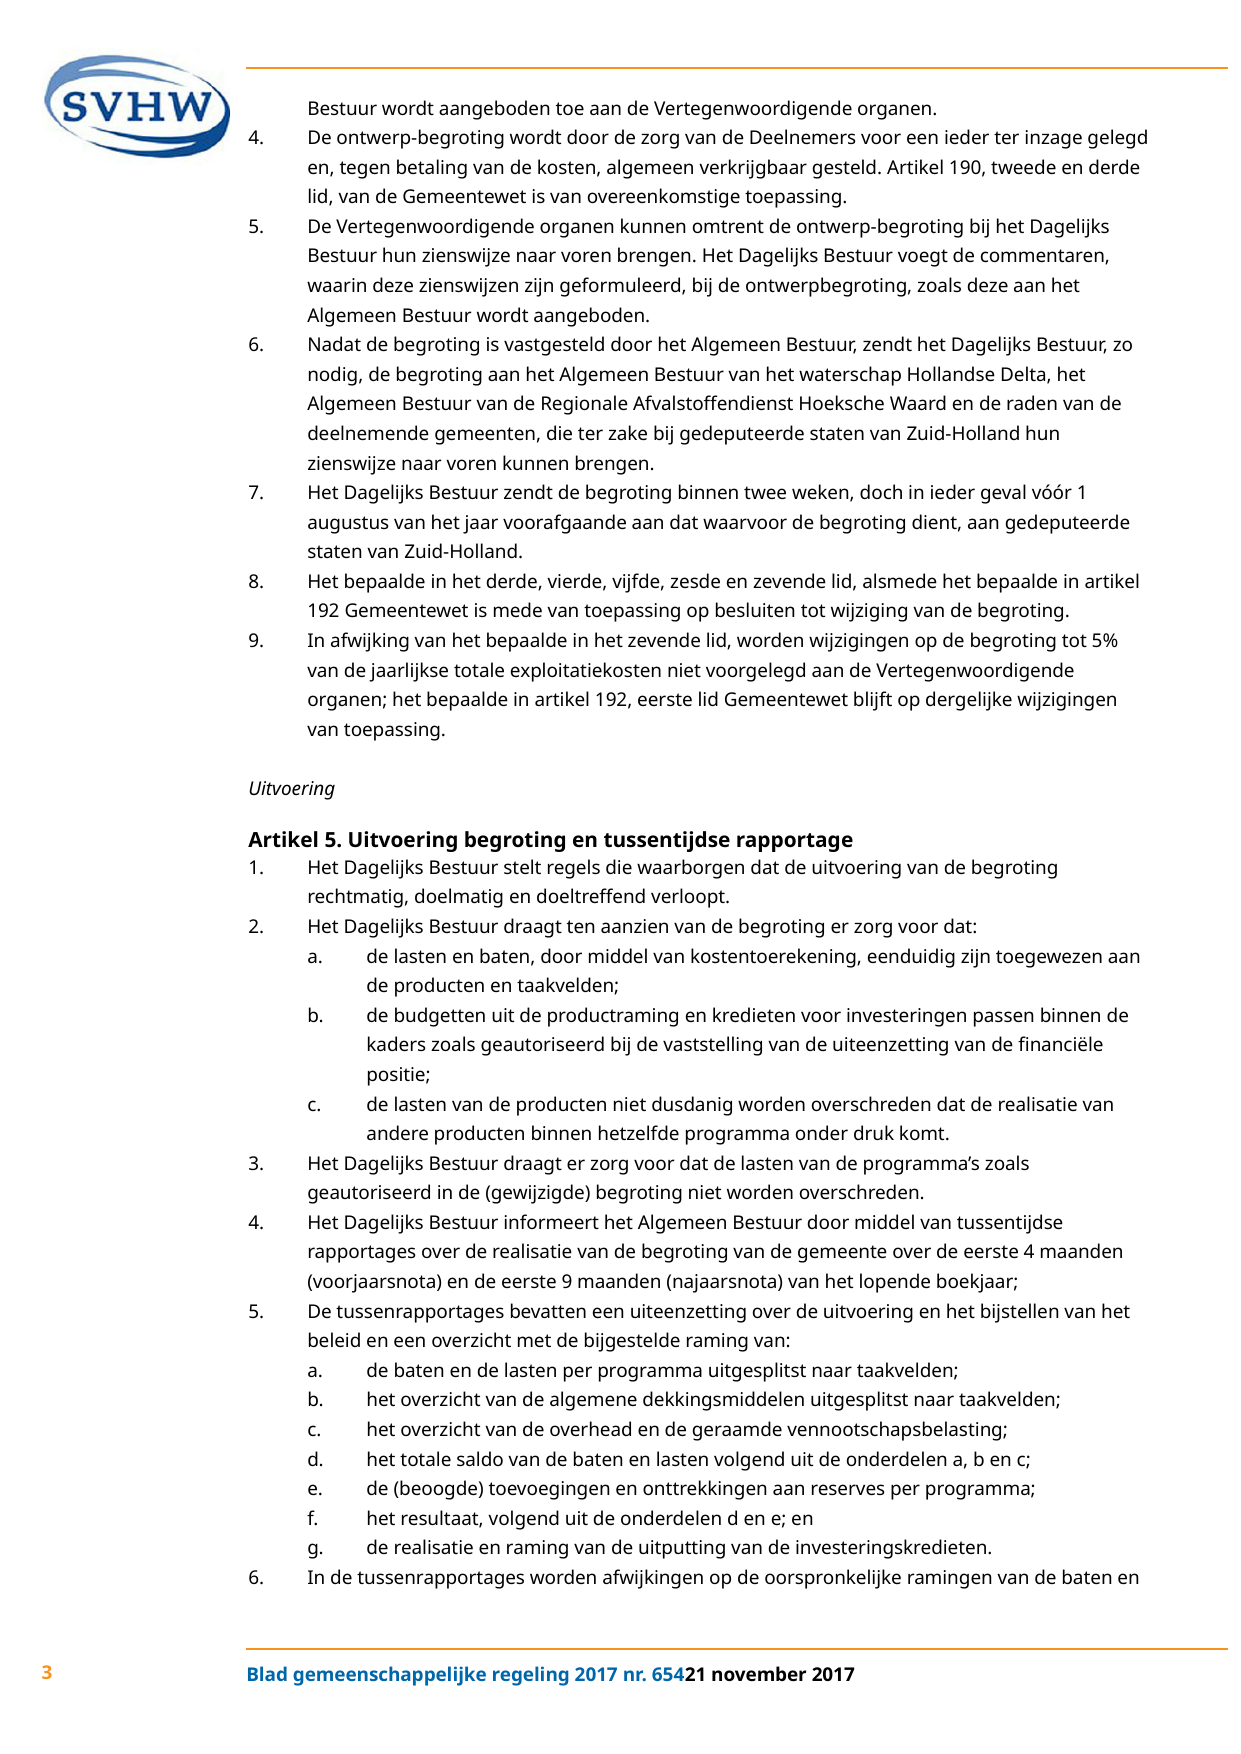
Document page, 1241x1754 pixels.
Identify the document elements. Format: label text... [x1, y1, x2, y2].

list het totale saldo van de baten en lasten volgend uit de onderdelen a, b en c; [307, 1446, 1152, 1471]
list Het Dagelijks Bestuur draagt ten aanzien van de begroting er zorg voor dat: [248, 913, 1152, 939]
list de lasten en baten, door middel van kostentoerekening, eenduidig zijn toegewezen aan de producten en taakvelden; [307, 943, 1152, 998]
list Het Dagelijks Bestuur draagt er zorg voor dat de lasten van de programma’s zoals geautoriseerd in de (gewijzigde) begroting niet worden overschreden. [248, 1150, 1152, 1205]
list Bestuur wordt aangeboden toe aan de Vertegenwoordigende organen. [248, 95, 1152, 121]
list de lasten van de producten niet dusdanig worden overschreden dat de realisatie van andere producten binnen hetzelfde programma onder druk komt. [307, 1091, 1152, 1146]
list Het Dagelijks Bestuur zendt de begroting binnen twee weken, doch in ieder geval vóór 1 augustus van het jaar voorafgaande aan dat waarvoor de begroting dient, aan gedeputeerde staten van Zuid-Holland. [248, 479, 1152, 564]
list In afwijking van het bepaalde in het zevende lid, worden wijzigingen op de begroting tot 5% van de jaarlijkse totale exploitatiekosten niet voorgelegd aan de Vertegenwoordigende organen; het bepaalde in artikel 192, eerste lid Gemeentewet blijft op dergelijke wijzigingen van toepassing. [248, 627, 1152, 742]
text Artikel 5. Uitvoering begroting en tussentijdse rapportage [248, 826, 1152, 854]
list Het Dagelijks Bestuur stelt regels die waarborgen dat de uitvoering van de begroting rechtmatig, doelmatig en doeltreffend verloopt. [248, 854, 1152, 909]
list De ontwerp-begroting wordt door de zorg van de Deelnemers voor een ieder ter inzage gelegd en, tegen betaling van de kosten, algemeen verkrijgbaar gesteld. Artikel 190, tweede en derde lid, van de Gemeentewet is van overeenkomstige toepassing. [248, 124, 1152, 209]
list Nadat de begroting is vastgesteld door het Algemeen Bestuur, zendt het Dagelijks Bestuur, zo nodig, de begroting aan het Algemeen Bestuur van het waterschap Hollandse Delta, het Algemeen Bestuur van de Regionale Afvalstoffendienst Hoeksche Waard en de raden van de deelnemende gemeenten, die ter zake bij gedeputeerde staten van Zuid-Holland hun zienswijze naar voren kunnen brengen. [248, 331, 1152, 476]
list het overzicht van de overhead en de geraamde vennootschapsbelasting; [307, 1416, 1152, 1442]
list de realisatie en raming van de uitputting van de investeringskredieten. [307, 1534, 1152, 1560]
list de baten en de lasten per programma uitgesplitst naar taakvelden; [307, 1357, 1152, 1383]
list de (beoogde) toevoegingen en onttrekkingen aan reserves per programma; [307, 1475, 1152, 1501]
picture [41, 47, 231, 172]
list het resultaat, volgend uit de onderdelen d en e; en [307, 1505, 1152, 1531]
list In de tussenrapportages worden afwijkingen op de oorspronkelijke ramingen van de baten en [248, 1564, 1152, 1590]
list De Vertegenwoordigende organen kunnen omtrent de ontwerp-begroting bij het Dagelijks Bestuur hun zienswijze naar voren brengen. Het Dagelijks Bestuur voegt de commentaren, waarin deze zienswijzen zijn geformuleerd, bij de ontwerpbegroting, zoals deze aan het Algemeen Bestuur wordt aangeboden. [248, 213, 1152, 328]
list de budgetten uit de productraming en kredieten voor investeringen passen binnen de kaders zoals geautoriseerd bij de vaststelling van de uiteenzetting van de financiële positie; [307, 1002, 1152, 1087]
list De tussenrapportages bevatten een uiteenzetting over de uitvoering en het bijstellen van het beleid en een overzicht met de bijgestelde raming van: [248, 1298, 1152, 1353]
list Het bepaalde in het derde, vierde, vijfde, zesde en zevende lid, alsmede het bepaalde in artikel 192 Gemeentewet is mede van toepassing op besluiten tot wijziging van de begroting. [248, 568, 1152, 623]
list het overzicht van de algemene dekkingsmiddelen uitgesplitst naar taakvelden; [307, 1387, 1152, 1412]
list Het Dagelijks Bestuur informeert het Algemeen Bestuur door middel van tussentijdse rapportages over de realisatie van de begroting van de gemeente over de eerste 4 maanden (voorjaarsnota) en de eerste 9 maanden (najaarsnota) van het lopende boekjaar; [248, 1209, 1152, 1294]
text Uitvoering [248, 775, 1152, 801]
